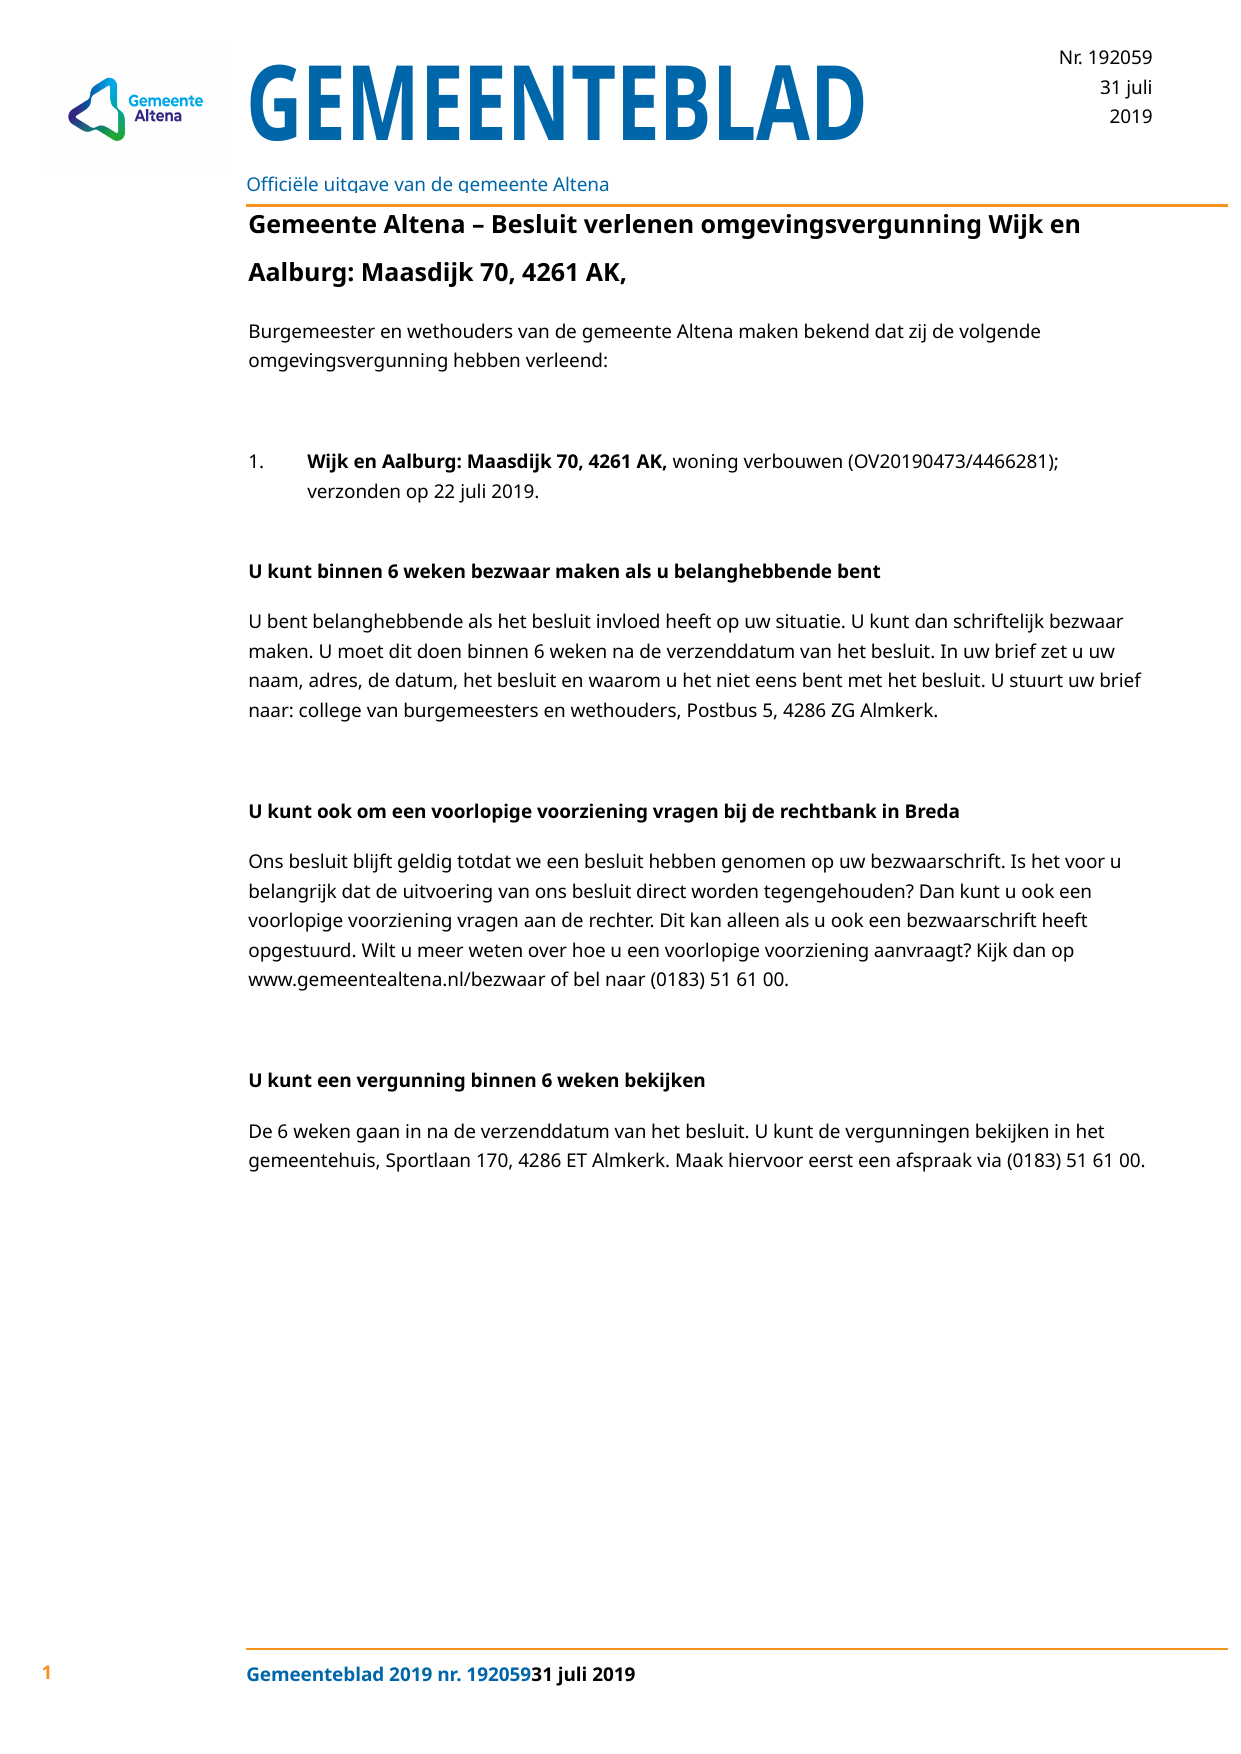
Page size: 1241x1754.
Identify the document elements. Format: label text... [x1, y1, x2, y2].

text Gemeente Altena – Besluit verlenen omgevingsvergunning Wijk en Aalburg: Maasdijk 70, 4261 AK, [248, 207, 1152, 288]
text U bent belanghebbende als het besluit invloed heeft op uw situatie. U kunt dan schriftelijk bezwaar maken. U moet dit doen binnen 6 weken na de verzenddatum van het besluit. In uw brief zet u uw naam, adres, de datum, het besluit en waarom u het niet eens bent met het besluit. U stuurt uw brief naar: college van burgemeesters en wethouders, Postbus 5, 4286 ZG Almkerk. [248, 608, 1152, 723]
text Burgemeester en wethouders van de gemeente Altena maken bekend dat zij de volgende omgevingsvergunning hebben verleend: [248, 318, 1152, 373]
text U kunt ook om een voorlopige voorziening vragen bij de rechtbank in Breda [248, 798, 1152, 824]
text De 6 weken gaan in na de verzenddatum van het besluit. U kunt de vergunningen bekijken in het gemeentehuis, Sportlaan 170, 4286 ET Almkerk. Maak hiervoor eerst een afspraak via (0183) 51 61 00. [248, 1118, 1152, 1173]
list Wijk en Aalburg: Maasdijk 70, 4261 AK, woning verbouwen (OV20190473/4466281); verzonden op 22 juli 2019. [248, 448, 1152, 504]
picture [41, 47, 231, 172]
text Ons besluit blijft geldig totdat we een besluit hebben genomen op uw bezwaarschrift. Is het voor u belangrijk dat de uitvoering van ons besluit direct worden tegengehouden? Dan kunt u ook een voorlopige voorziening vragen aan de rechter. Dit kan alleen als u ook een bezwaarschrift heeft opgestuurd. Wilt u meer weten over hoe u een voorlopige voorziening aanvraagt? Kijk dan op www.gemeentealtena.nl/bezwaar of bel naar (0183) 51 61 00. [248, 848, 1152, 992]
text U kunt binnen 6 weken bezwaar maken als u belanghebbende bent [248, 558, 1152, 584]
text U kunt een vergunning binnen 6 weken bekijken [248, 1067, 1152, 1093]
